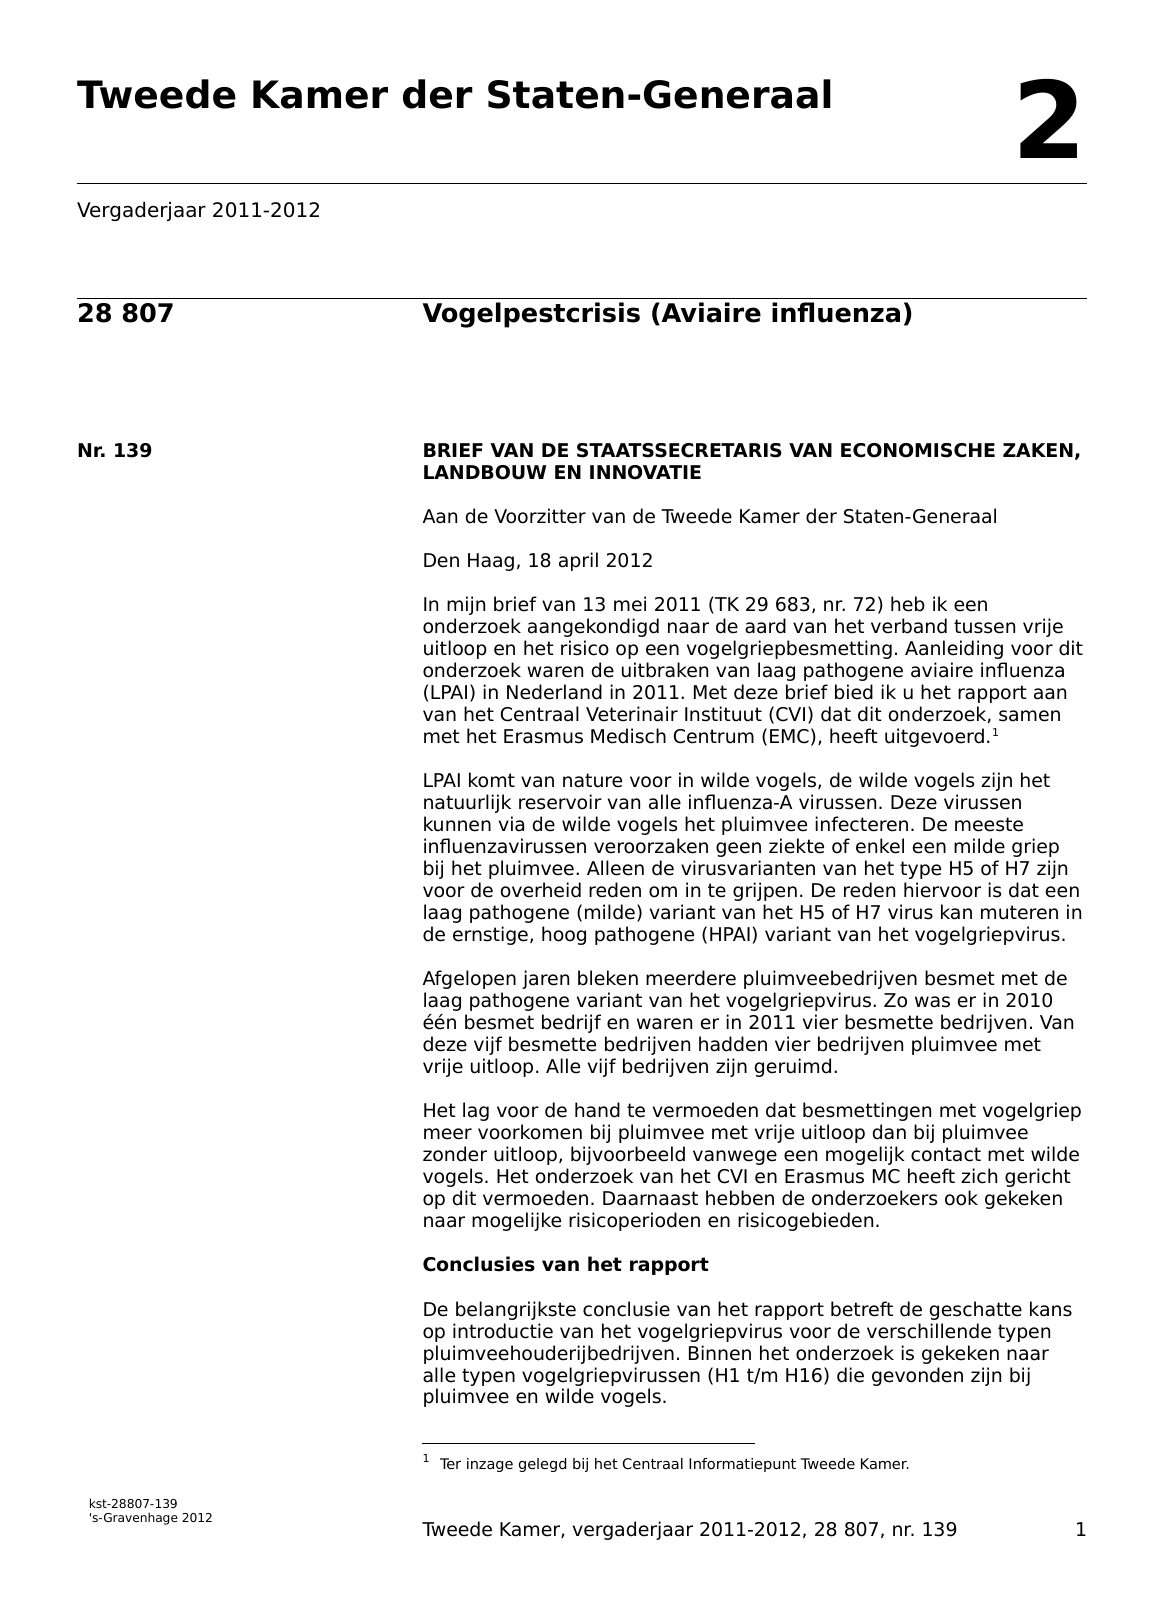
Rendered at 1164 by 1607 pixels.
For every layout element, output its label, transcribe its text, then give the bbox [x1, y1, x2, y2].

text Ter inzage gelegd bij het Centraal Informatiepunt Tweede Kamer. [422, 1452, 1087, 1474]
text LPAI komt van nature voor in wilde vogels, de wilde vogels zijn het natuurlijk reservoir van alle influenza-A virussen. Deze virussen kunnen via de wilde vogels het pluimvee infecteren. De meeste influenzavirussen veroorzaken geen ziekte of enkel een milde griep bij het pluimvee. Alleen de virusvarianten van het type H5 of H7 zijn voor de overheid reden om in te grijpen. De reden hiervoor is dat een laag pathogene (milde) variant van het H5 of H7 virus kan muteren in de ernstige, hoog pathogene (HPAI) variant van het vogelgriepvirus. [422, 770, 1087, 946]
text In mijn brief van 13 mei 2011 (TK 29 683, nr. 72) heb ik een onderzoek aangekondigd naar de aard van het verband tussen vrije uitloop en het risico op een vogelgriepbesmetting. Aanleiding voor dit onderzoek waren de uitbraken van laag pathogene aviaire influenza (LPAI) in Nederland in 2011. Met deze brief bied ik u het rapport aan van het Centraal Veterinair Instituut (CVI) dat dit onderzoek, samen met het Erasmus Medisch Centrum (EMC), heeft uitgevoerd. [422, 594, 1087, 748]
table_header Tweede Kamer der Staten-Generaal [77, 59, 886, 183]
subtitle Nr. 139 BRIEF VAN DE STAATSSECRETARIS VAN ECONOMISCHE ZAKEN, LANDBOUW EN INNOVATIE [77, 440, 1087, 484]
table_header 2 [886, 59, 1087, 183]
text De belangrijkste conclusie van het rapport betreft de geschatte kans op introductie van het vogelgriepvirus voor de verschillende typen pluimveehouderijbedrijven. Binnen het onderzoek is gekeken naar alle typen vogelgriepvirussen (H1 t/m H16) die gevonden zijn bij pluimvee en wilde vogels. [422, 1298, 1087, 1408]
table_cell Vergaderjaar 2011-2012 [77, 184, 1087, 298]
text kst-28807-139 [88, 1497, 323, 1511]
subtitle 28 807 Vogelpestcrisis (Aviaire influenza) [77, 299, 1087, 329]
subtitle Conclusies van het rapport [422, 1254, 1087, 1276]
text Aan de Voorzitter van de Tweede Kamer der Staten-Generaal [422, 506, 1087, 528]
text Het lag voor de hand te vermoeden dat besmettingen met vogelgriep meer voorkomen bij pluimvee met vrije uitloop dan bij pluimvee zonder uitloop, bijvoorbeeld vanwege een mogelijk contact met wilde vogels. Het onderzoek van het CVI en Erasmus MC heeft zich gericht op dit vermoeden. Daarnaast hebben de onderzoekers ook gekeken naar mogelijke risicoperioden en risicogebieden. [422, 1100, 1087, 1232]
text Den Haag, 18 april 2012 [422, 550, 1087, 572]
text Afgelopen jaren bleken meerdere pluimveebedrijven besmet met de laag pathogene variant van het vogelgriepvirus. Zo was er in 2010 één besmet bedrijf en waren er in 2011 vier besmette bedrijven. Van deze vijf besmette bedrijven hadden vier bedrijven pluimvee met vrije uitloop. Alle vijf bedrijven zijn geruimd. [422, 968, 1087, 1078]
text 's-Gravenhage 2012 [88, 1511, 323, 1525]
